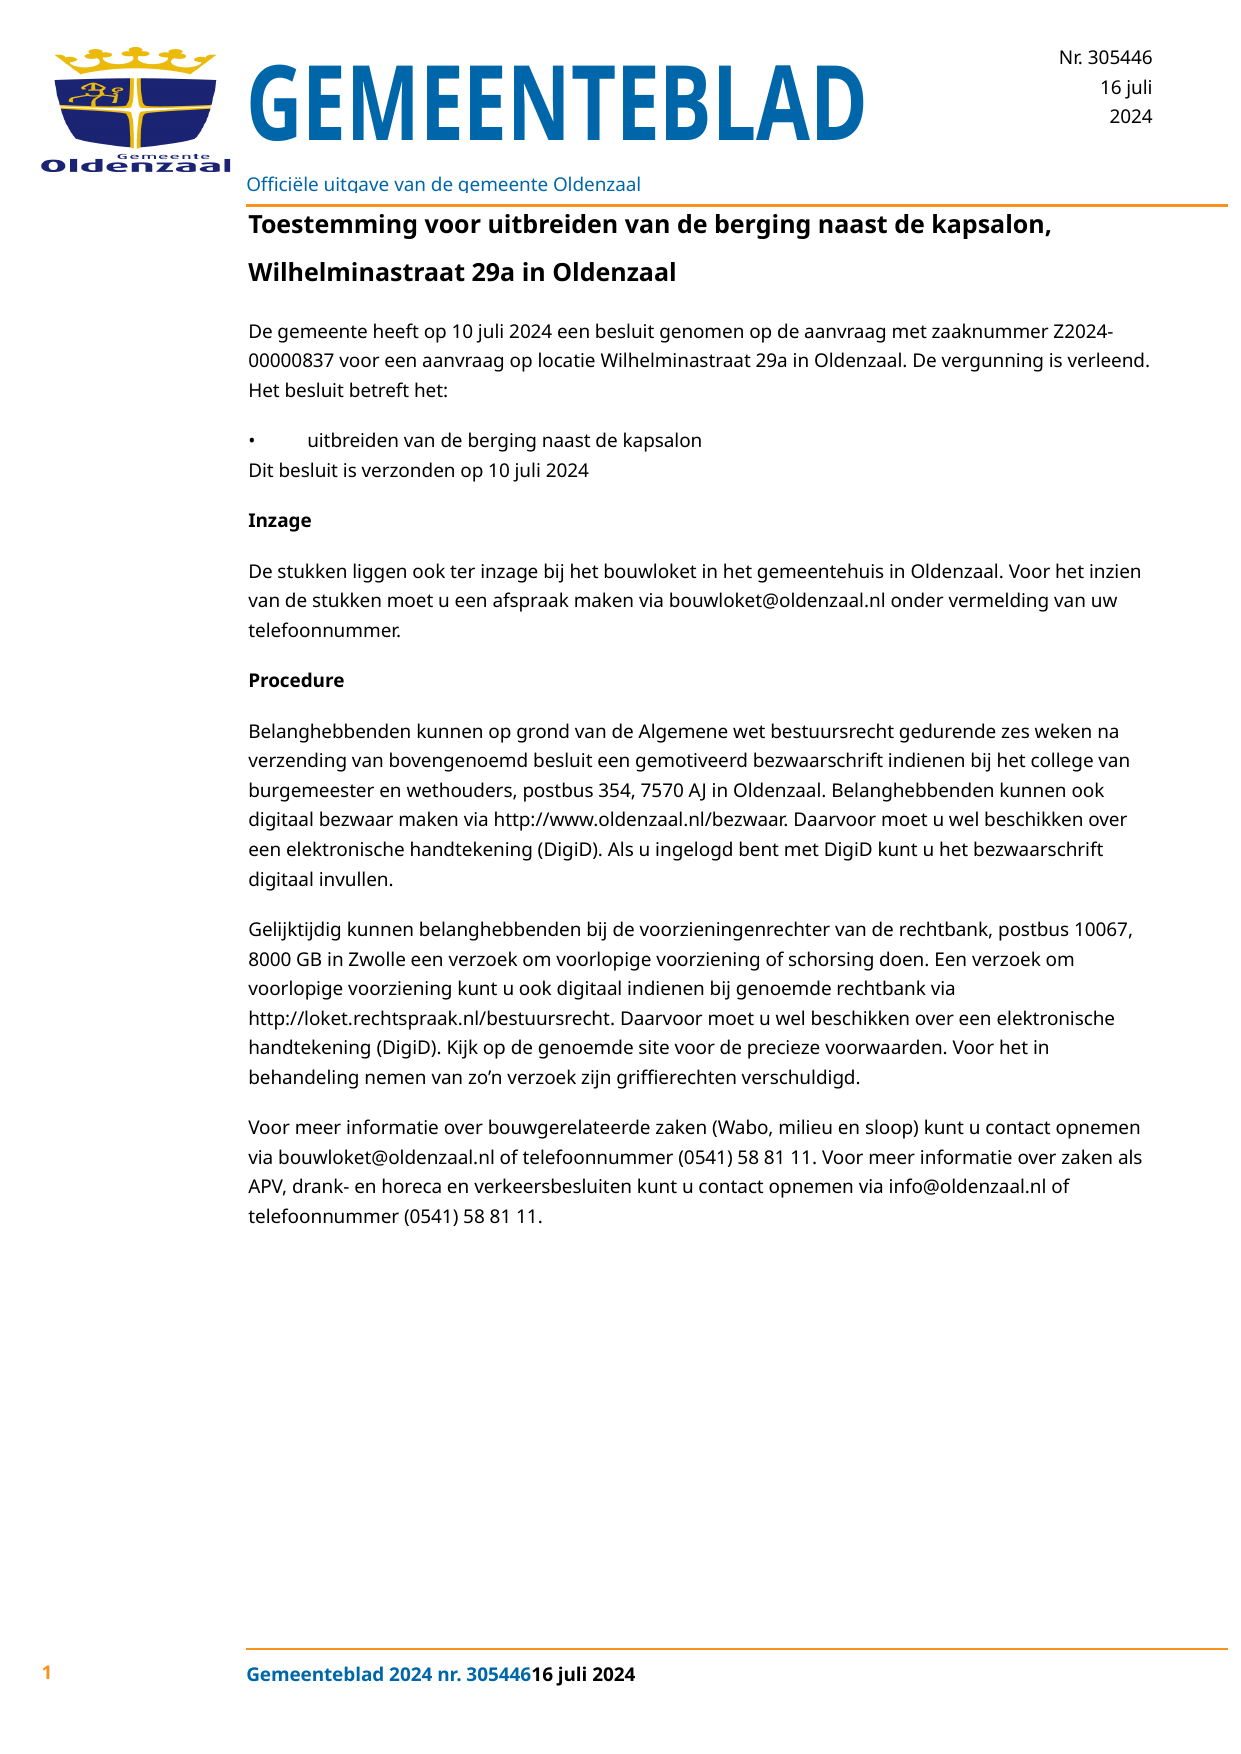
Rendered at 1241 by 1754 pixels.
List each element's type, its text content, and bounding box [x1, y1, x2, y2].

text Toestemming voor uitbreiden van de berging naast de kapsalon, Wilhelminastraat 29a in Oldenzaal [248, 207, 1152, 288]
text De gemeente heeft op 10 juli 2024 een besluit genomen op de aanvraag met zaaknummer Z2024-00000837 voor een aanvraag op locatie Wilhelminastraat 29a in Oldenzaal. De vergunning is verleend. Het besluit betreft het: [248, 318, 1152, 403]
text De stukken liggen ook ter inzage bij het bouwloket in het gemeentehuis in Oldenzaal. Voor het inzien van de stukken moet u een afspraak maken via bouwloket@oldenzaal.nl onder vermelding van uw telefoonnummer. [248, 558, 1152, 643]
text Gelijktijdig kunnen belanghebbenden bij de voorzieningenrechter van de rechtbank, postbus 10067, 8000 GB in Zwolle een verzoek om voorlopige voorziening of schorsing doen. Een verzoek om voorlopige voorziening kunt u ook digitaal indienen bij genoemde rechtbank via http://loket.rechtspraak.nl/bestuursrecht. Daarvoor moet u wel beschikken over een elektronische handtekening (DigiD). Kijk op de genoemde site voor de precieze voorwaarden. Voor het in behandeling nemen van zo’n verzoek zijn griffierechten verschuldigd. [248, 916, 1152, 1090]
picture [41, 47, 231, 172]
text Inzage [248, 507, 1152, 533]
text Voor meer informatie over bouwgerelateerde zaken (Wabo, milieu en sloop) kunt u contact opnemen via bouwloket@oldenzaal.nl of telefoonnummer (0541) 58 81 11. Voor meer informatie over zaken als APV, drank- en horeca en verkeersbesluiten kunt u contact opnemen via info@oldenzaal.nl of telefoonnummer (0541) 58 81 11. [248, 1114, 1152, 1229]
text Procedure [248, 667, 1152, 693]
text Dit besluit is verzonden op 10 juli 2024 [248, 457, 1152, 483]
list uitbreiden van de berging naast de kapsalon [248, 427, 1152, 453]
text Belanghebbenden kunnen op grond van de Algemene wet bestuursrecht gedurende zes weken na verzending van bovengenoemd besluit een gemotiveerd bezwaarschrift indienen bij het college van burgemeester en wethouders, postbus 354, 7570 AJ in Oldenzaal. Belanghebbenden kunnen ook digitaal bezwaar maken via http://www.oldenzaal.nl/bezwaar. Daarvoor moet u wel beschikken over een elektronische handtekening (DigiD). Als u ingelogd bent met DigiD kunt u het bezwaarschrift digitaal invullen. [248, 718, 1152, 892]
